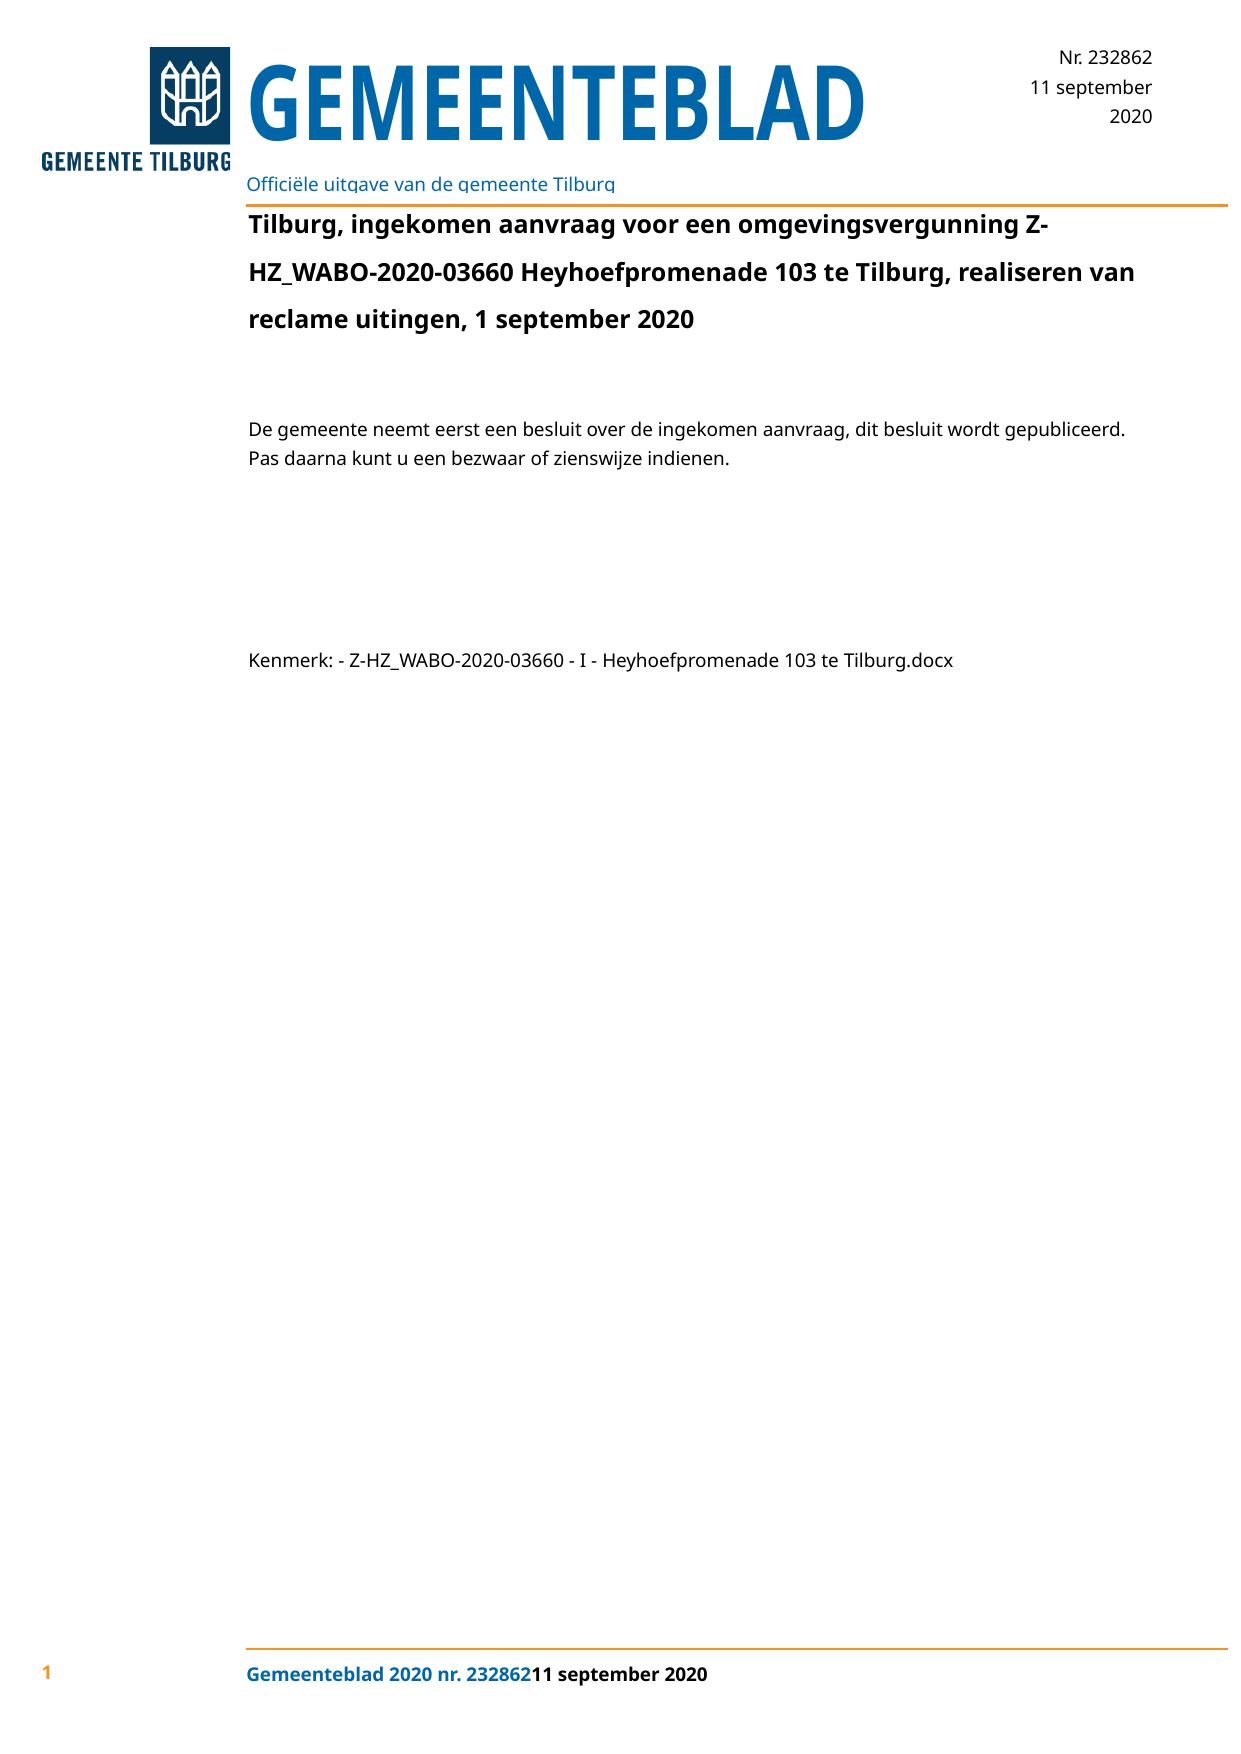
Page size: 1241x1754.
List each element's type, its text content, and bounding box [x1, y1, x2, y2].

text Kenmerk: - Z-HZ_WABO-2020-03660 - I - Heyhoefpromenade 103 te Tilburg.docx [248, 647, 1152, 673]
picture [41, 47, 231, 172]
text De gemeente neemt eerst een besluit over de ingekomen aanvraag, dit besluit wordt gepubliceerd. Pas daarna kunt u een bezwaar of zienswijze indienen. [248, 416, 1152, 471]
text Tilburg, ingekomen aanvraag voor een omgevingsvergunning Z-HZ_WABO-2020-03660 Heyhoefpromenade 103 te Tilburg, realiseren van reclame uitingen, 1 september 2020 [248, 207, 1152, 336]
